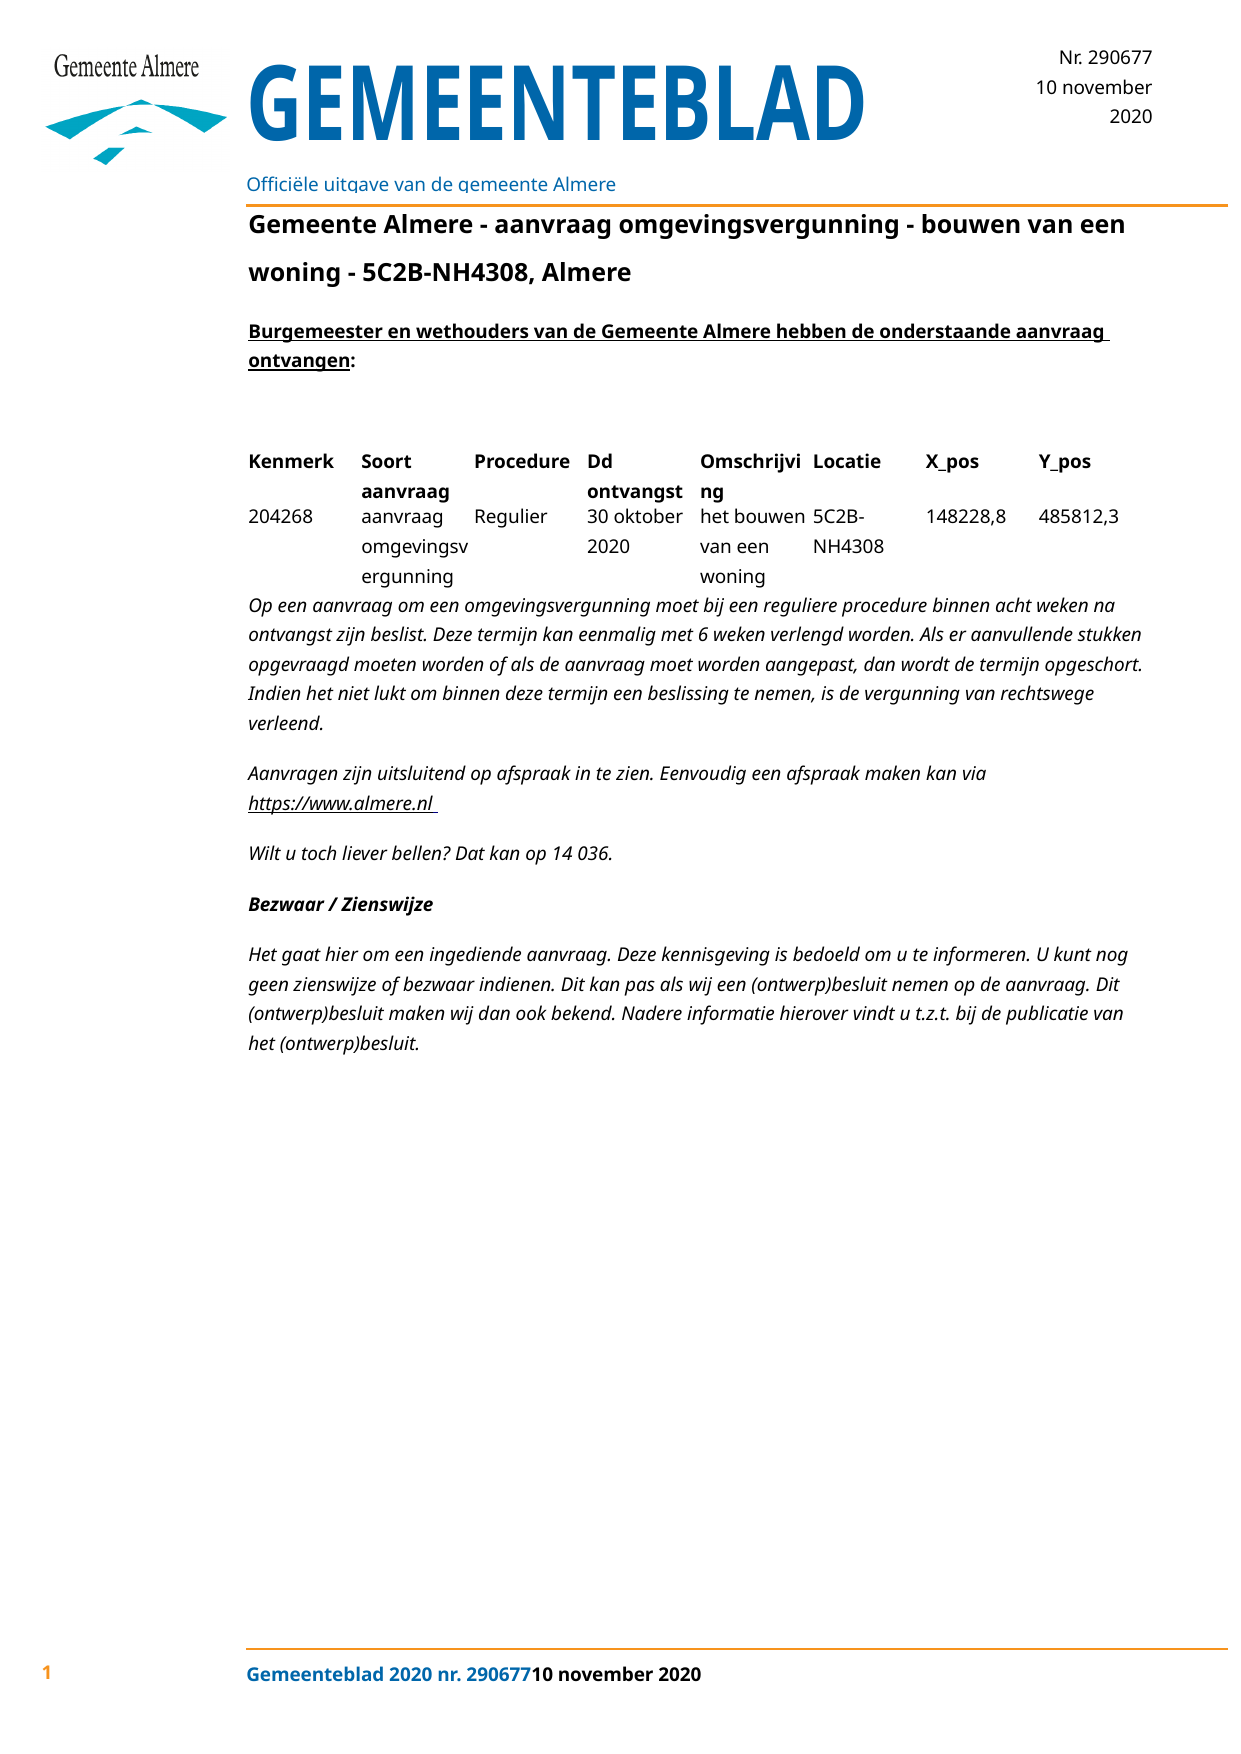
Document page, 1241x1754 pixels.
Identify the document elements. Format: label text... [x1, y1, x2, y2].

text Wilt u toch liever bellen? Dat kan op 14 036. [248, 841, 1152, 866]
table_cell 30 oktober 2020 [587, 504, 700, 589]
table_cell 204268 [248, 504, 361, 589]
text Bezwaar / Zienswijze [248, 891, 1152, 917]
table_cell 148228,8 [926, 504, 1038, 589]
table_cell 485812,3 [1039, 504, 1152, 589]
table_header Omschrijving [700, 449, 813, 504]
table_header Y_pos [1039, 449, 1152, 504]
table_cell 5C2B-NH4308 [813, 504, 926, 589]
table_header X_pos [926, 449, 1038, 504]
table_header Dd ontvangst [587, 449, 700, 504]
text Het gaat hier om een ingediende aanvraag. Deze kennisgeving is bedoeld om u te informeren. U kunt nog geen zienswijze of bezwaar indienen. Dit kan pas als wij een (ontwerp)besluit nemen op de aanvraag. Dit (ontwerp)besluit maken wij dan ook bekend. Nadere informatie hierover vindt u t.z.t. bij de publicatie van het (ontwerp)besluit. [248, 941, 1152, 1056]
table_header Locatie [813, 449, 926, 504]
text Burgemeester en wethouders van de Gemeente Almere hebben de onderstaande aanvraag ontvangen: [248, 318, 1152, 373]
text Op een aanvraag om een omgevingsvergunning moet bij een reguliere procedure binnen acht weken na ontvangst zijn beslist. Deze termijn kan eenmalig met 6 weken verlengd worden. Als er aanvullende stukken opgevraagd moeten worden of als de aanvraag moet worden aangepast, dan wordt de termijn opgeschort. Indien het niet lukt om binnen deze termijn een beslissing te nemen, is de vergunning van rechtswege verleend. [248, 592, 1152, 736]
table_header Kenmerk [248, 449, 361, 504]
table_cell Regulier [474, 504, 587, 589]
table_header Soort aanvraag [361, 449, 474, 504]
table_cell het bouwen van een woning [700, 504, 813, 589]
text Aanvragen zijn uitsluitend op afspraak in te zien. Eenvoudig een afspraak maken kan via https://www.almere.nl [248, 761, 1152, 816]
table_header Procedure [474, 449, 587, 504]
table_cell aanvraag omgevingsvergunning [361, 504, 474, 589]
picture [41, 47, 231, 172]
text Gemeente Almere - aanvraag omgevingsvergunning - bouwen van een woning - 5C2B-NH4308, Almere [248, 207, 1152, 288]
